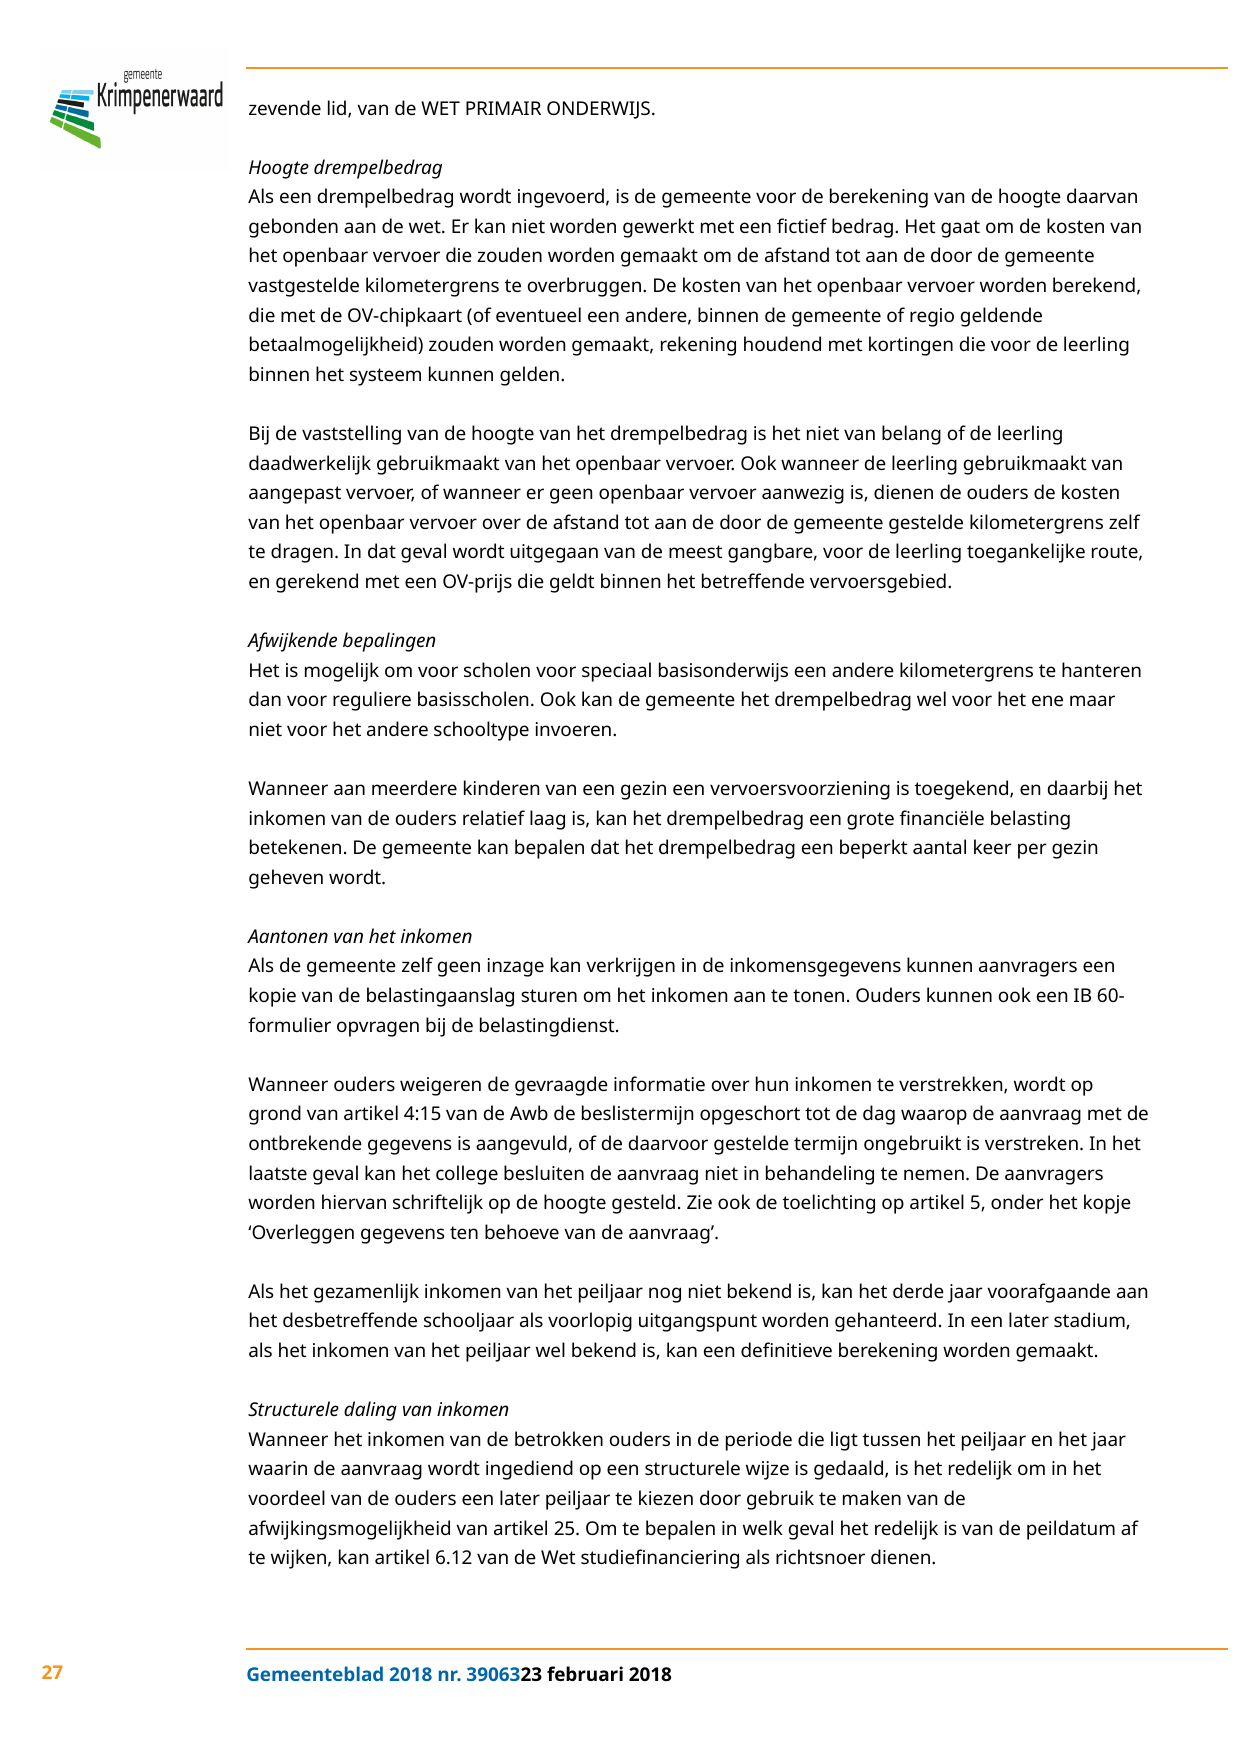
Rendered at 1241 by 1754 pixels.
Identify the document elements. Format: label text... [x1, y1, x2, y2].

text Als een drempelbedrag wordt ingevoerd, is de gemeente voor de berekening van de hoogte daarvan gebonden aan de wet. Er kan niet worden gewerkt met een fictief bedrag. Het gaat om de kosten van het openbaar vervoer die zouden worden gemaakt om de afstand tot aan de door de gemeente vastgestelde kilometergrens te overbruggen. De kosten van het openbaar vervoer worden berekend, die met de OV-chipkaart (of eventueel een andere, binnen de gemeente of regio geldende betaalmogelijkheid) zouden worden gemaakt, rekening houdend met kortingen die voor de leerling binnen het systeem kunnen gelden. [248, 183, 1152, 387]
text Het is mogelijk om voor scholen voor speciaal basisonderwijs een andere kilometergrens te hanteren dan voor reguliere basisscholen. Ook kan de gemeente het drempelbedrag wel voor het ene maar niet voor het andere schooltype invoeren. [248, 657, 1152, 742]
text Structurele daling van inkomen [248, 1396, 1152, 1422]
text zevende lid, van de WET PRIMAIR ONDERWIJS. [248, 95, 1152, 121]
text Afwijkende bepalingen [248, 627, 1152, 653]
picture [41, 47, 231, 172]
text Als het gezamenlijk inkomen van het peiljaar nog niet bekend is, kan het derde jaar voorafgaande aan het desbetreffende schooljaar als voorlopig uitgangspunt worden gehanteerd. In een later stadium, als het inkomen van het peiljaar wel bekend is, kan een definitieve berekening worden gemaakt. [248, 1278, 1152, 1363]
text Wanneer het inkomen van de betrokken ouders in de periode die ligt tussen het peiljaar en het jaar waarin de aanvraag wordt ingediend op een structurele wijze is gedaald, is het redelijk om in het voordeel van de ouders een later peiljaar te kiezen door gebruik te maken van de afwijkingsmogelijkheid van artikel 25. Om te bepalen in welk geval het redelijk is van de peildatum af te wijken, kan artikel 6.12 van de Wet studiefinanciering als richtsnoer dienen. [248, 1426, 1152, 1570]
text Hoogte drempelbedrag [248, 154, 1152, 180]
text Als de gemeente zelf geen inzage kan verkrijgen in de inkomensgegevens kunnen aanvragers een kopie van de belastingaanslag sturen om het inkomen aan te tonen. Ouders kunnen ook een IB 60-formulier opvragen bij de belastingdienst. [248, 953, 1152, 1038]
text Bij de vaststelling van de hoogte van het drempelbedrag is het niet van belang of de leerling daadwerkelijk gebruikmaakt van het openbaar vervoer. Ook wanneer de leerling gebruikmaakt van aangepast vervoer, of wanneer er geen openbaar vervoer aanwezig is, dienen de ouders de kosten van het openbaar vervoer over de afstand tot aan de door de gemeente gestelde kilometergrens zelf te dragen. In dat geval wordt uitgegaan van de meest gangbare, voor de leerling toegankelijke route, en gerekend met een OV-prijs die geldt binnen het betreffende vervoersgebied. [248, 420, 1152, 594]
text Wanneer ouders weigeren de gevraagde informatie over hun inkomen te verstrekken, wordt op grond van artikel 4:15 van de Awb de beslistermijn opgeschort tot de dag waarop de aanvraag met de ontbrekende gegevens is aangevuld, of de daarvoor gestelde termijn ongebruikt is verstreken. In het laatste geval kan het college besluiten de aanvraag niet in behandeling te nemen. De aanvragers worden hiervan schriftelijk op de hoogte gesteld. Zie ook de toelichting op artikel 5, onder het kopje ‘Overleggen gegevens ten behoeve van de aanvraag’. [248, 1071, 1152, 1245]
text Aantonen van het inkomen [248, 923, 1152, 949]
text Wanneer aan meerdere kinderen van een gezin een vervoersvoorziening is toegekend, en daarbij het inkomen van de ouders relatief laag is, kan het drempelbedrag een grote financiële belasting betekenen. De gemeente kan bepalen dat het drempelbedrag een beperkt aantal keer per gezin geheven wordt. [248, 775, 1152, 890]
